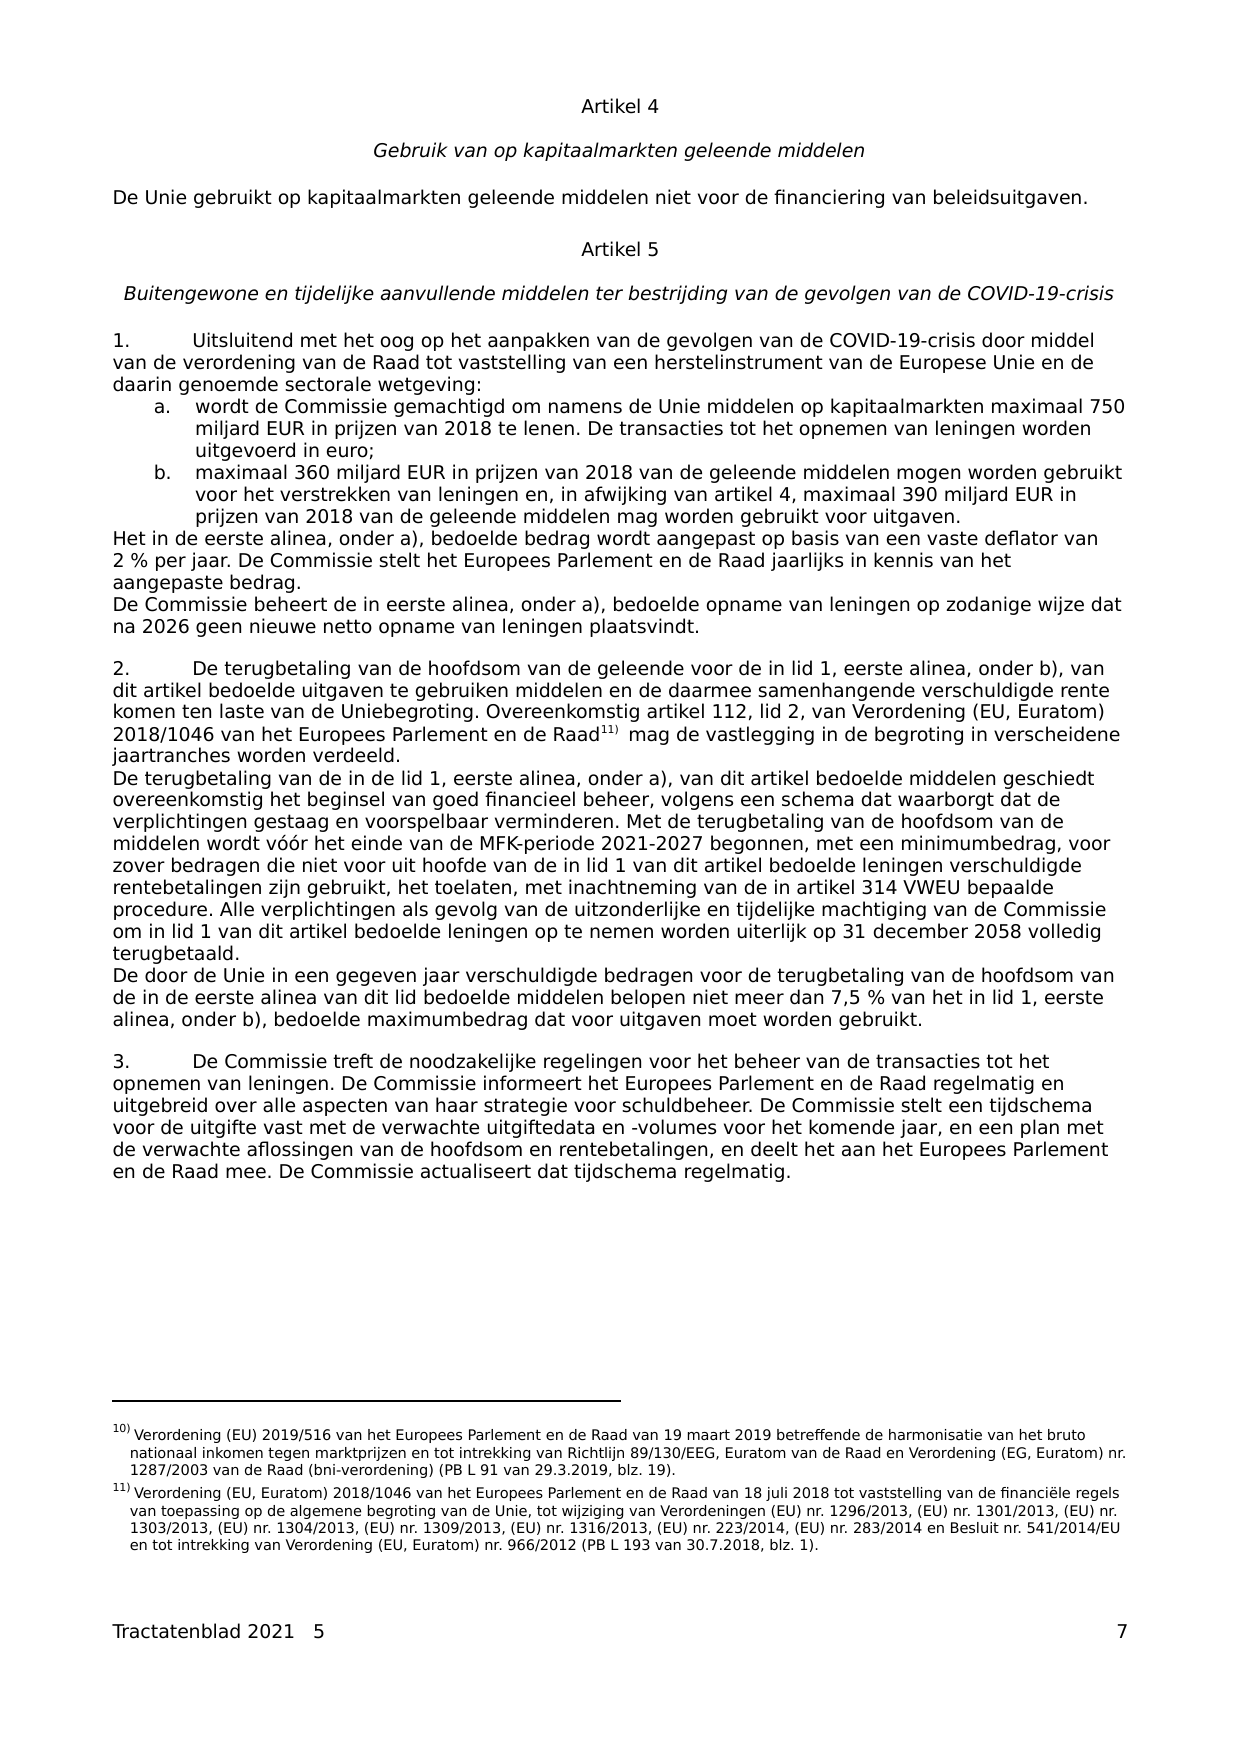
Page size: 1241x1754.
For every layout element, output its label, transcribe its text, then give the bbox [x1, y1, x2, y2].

text Verordening (EU, Euratom) 2018/1046 van het Europees Parlement en de Raad van 18 juli 2018 tot vaststelling van de financiële regels van toepassing op de algemene begroting van de Unie, tot wijziging van Verordeningen (EU) nr. 1296/2013, (EU) nr. 1301/2013, (EU) nr. 1303/2013, (EU) nr. 1304/2013, (EU) nr. 1309/2013, (EU) nr. 1316/2013, (EU) nr. 223/2014, (EU) nr. 283/2014 en Besluit nr. 541/2014/EU en tot intrekking van Verordening (EU, Euratom) nr. 966/2012 (PB L 193 van 30.7.2018, blz. 1). [112, 1481, 1128, 1554]
text 1. Uitsluitend met het oog op het aanpakken van de gevolgen van de COVID-19-crisis door middel van de verordening van de Raad tot vaststelling van een herstelinstrument van de Europese Unie en de daarin genoemde sectorale wetgeving: [112, 330, 1128, 396]
text De door de Unie in een gegeven jaar verschuldigde bedragen voor de terugbetaling van de hoofdsom van de in de eerste alinea van dit lid bedoelde middelen belopen niet meer dan 7,5 % van het in lid 1, eerste alinea, onder b), bedoelde maximumbedrag dat voor uitgaven moet worden gebruikt. [112, 965, 1128, 1031]
text De terugbetaling van de in de lid 1, eerste alinea, onder a), van dit artikel bedoelde middelen geschiedt overeenkomstig het beginsel van goed financieel beheer, volgens een schema dat waarborgt dat de verplichtingen gestaag en voorspelbaar verminderen. Met de terugbetaling van de hoofdsom van de middelen wordt vóór het einde van de MFK-periode 2021-2027 begonnen, met een minimumbedrag, voor zover bedragen die niet voor uit hoofde van de in lid 1 van dit artikel bedoelde leningen verschuldigde rentebetalingen zijn gebruikt, het toelaten, met inachtneming van de in artikel 314 VWEU bepaalde procedure. Alle verplichtingen als gevolg van de uitzonderlijke en tijdelijke machtiging van de Commissie om in lid 1 van dit artikel bedoelde leningen op te nemen worden uiterlijk op 31 december 2058 volledig terugbetaald. [112, 767, 1128, 965]
text b. maximaal 360 miljard EUR in prijzen van 2018 van de geleende middelen mogen worden gebruikt voor het verstrekken van leningen en, in afwijking van artikel 4, maximaal 390 miljard EUR in prijzen van 2018 van de geleende middelen mag worden gebruikt voor uitgaven. [153, 462, 1128, 528]
subtitle Artikel 4 Gebruik van op kapitaalmarkten geleende middelen [112, 96, 1128, 162]
text De Commissie beheert de in eerste alinea, onder a), bedoelde opname van leningen op zodanige wijze dat na 2026 geen nieuwe netto opname van leningen plaatsvindt. [112, 593, 1128, 637]
text a. wordt de Commissie gemachtigd om namens de Unie middelen op kapitaalmarkten maximaal 750 miljard EUR in prijzen van 2018 te lenen. De transacties tot het opnemen van leningen worden uitgevoerd in euro; [153, 396, 1128, 462]
text De Unie gebruikt op kapitaalmarkten geleende middelen niet voor de financiering van beleidsuitgaven. [112, 187, 1128, 209]
text Het in de eerste alinea, onder a), bedoelde bedrag wordt aangepast op basis van een vaste deflator van 2 % per jaar. De Commissie stelt het Europees Parlement en de Raad jaarlijks in kennis van het aangepaste bedrag. [112, 528, 1128, 593]
text 2. De terugbetaling van de hoofdsom van de geleende voor de in lid 1, eerste alinea, onder b), van dit artikel bedoelde uitgaven te gebruiken middelen en de daarmee samenhangende verschuldigde rente komen ten laste van de Uniebegroting. Overeenkomstig artikel 112, lid 2, van Verordening (EU, Euratom) 2018/1046 van het Europees Parlement en de Raad mag de vastlegging in de begroting in verscheidene jaartranches worden verdeeld. [112, 657, 1128, 767]
subtitle Artikel 5 Buitengewone en tijdelijke aanvullende middelen ter bestrijding van de gevolgen van de COVID-19-crisis [112, 239, 1128, 305]
text 3. De Commissie treft de noodzakelijke regelingen voor het beheer van de transacties tot het opnemen van leningen. De Commissie informeert het Europees Parlement en de Raad regelmatig en uitgebreid over alle aspecten van haar strategie voor schuldbeheer. De Commissie stelt een tijdschema voor de uitgifte vast met de verwachte uitgiftedata en -volumes voor het komende jaar, en een plan met de verwachte aflossingen van de hoofdsom en rentebetalingen, en deelt het aan het Europees Parlement en de Raad mee. De Commissie actualiseert dat tijdschema regelmatig. [112, 1051, 1128, 1183]
text Verordening (EU) 2019/516 van het Europees Parlement en de Raad van 19 maart 2019 betreffende de harmonisatie van het bruto nationaal inkomen tegen marktprĳzen en tot intrekking van Richtlijn 89/130/EEG, Euratom van de Raad en Verordening (EG, Euratom) nr. 1287/2003 van de Raad (bni-verordening) (PB L 91 van 29.3.2019, blz. 19). [112, 1422, 1128, 1478]
